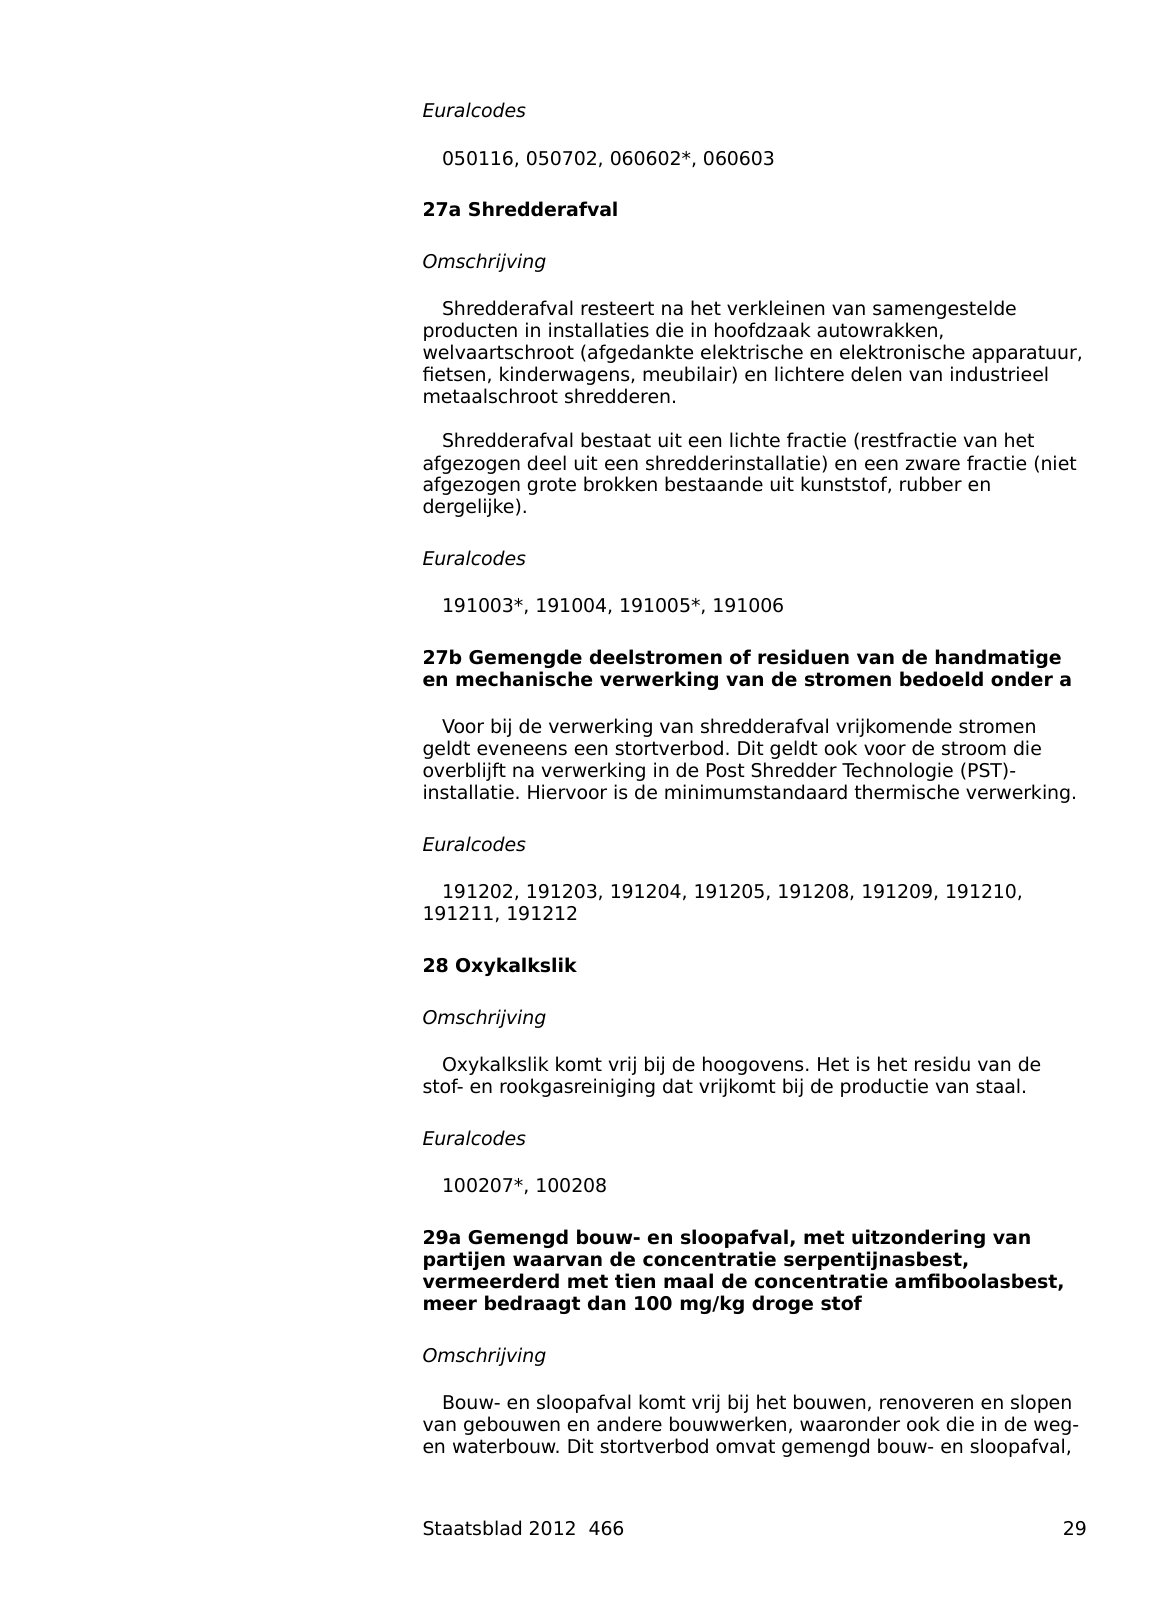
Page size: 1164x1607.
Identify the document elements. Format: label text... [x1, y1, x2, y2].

text 191003*, 191004, 191005*, 191006 [422, 595, 1087, 617]
text Shredderafval resteert na het verkleinen van samengestelde producten in installaties die in hoofdzaak autowrakken, welvaartschroot (afgedankte elektrische en elektronische apparatuur, fietsen, kinderwagens, meubilair) en lichtere delen van industrieel metaalschroot shredderen. [422, 298, 1087, 408]
text 191202, 191203, 191204, 191205, 191208, 191209, 191210, 191211, 191212 [422, 881, 1087, 925]
text Oxykalkslik komt vrij bij de hoogovens. Het is het residu van de stof- en rookgasreiniging dat vrijkomt bij de productie van staal. [422, 1054, 1087, 1098]
subtitle Omschrijving [422, 251, 1087, 273]
text Bouw- en sloopafval komt vrij bij het bouwen, renoveren en slopen van gebouwen en andere bouwwerken, waaronder ook die in de weg- en waterbouw. Dit stortverbod omvat gemengd bouw- en sloopafval, [422, 1392, 1087, 1458]
subtitle Omschrijving [422, 1007, 1087, 1029]
subtitle 27b Gemengde deelstromen of residuen van de handmatige en mechanische verwerking van de stromen bedoeld onder a [422, 647, 1087, 691]
subtitle 29a Gemengd bouw- en sloopafval, met uitzondering van partijen waarvan de concentratie serpentijnasbest, vermeerderd met tien maal de concentratie amfiboolasbest, meer bedraagt dan 100 mg/kg droge stof [422, 1227, 1087, 1315]
subtitle Omschrijving [422, 1345, 1087, 1367]
subtitle Euralcodes [422, 548, 1087, 570]
text Shredderafval bestaat uit een lichte fractie (restfractie van het afgezogen deel uit een shredderinstallatie) en een zware fractie (niet afgezogen grote brokken bestaande uit kunststof, rubber en dergelijke). [422, 430, 1087, 518]
subtitle Euralcodes [422, 834, 1087, 856]
subtitle Euralcodes [422, 1128, 1087, 1150]
text 050116, 050702, 060602*, 060603 [422, 147, 1087, 169]
subtitle 27a Shredderafval [422, 199, 1087, 221]
text 100207*, 100208 [422, 1175, 1087, 1197]
subtitle 28 Oxykalkslik [422, 955, 1087, 977]
text Voor bij de verwerking van shredderafval vrijkomende stromen geldt eveneens een stortverbod. Dit geldt ook voor de stroom die overblijft na verwerking in de Post Shredder Technologie (PST)-installatie. Hiervoor is de minimumstandaard thermische verwerking. [422, 716, 1087, 804]
subtitle Euralcodes [422, 100, 1087, 122]
